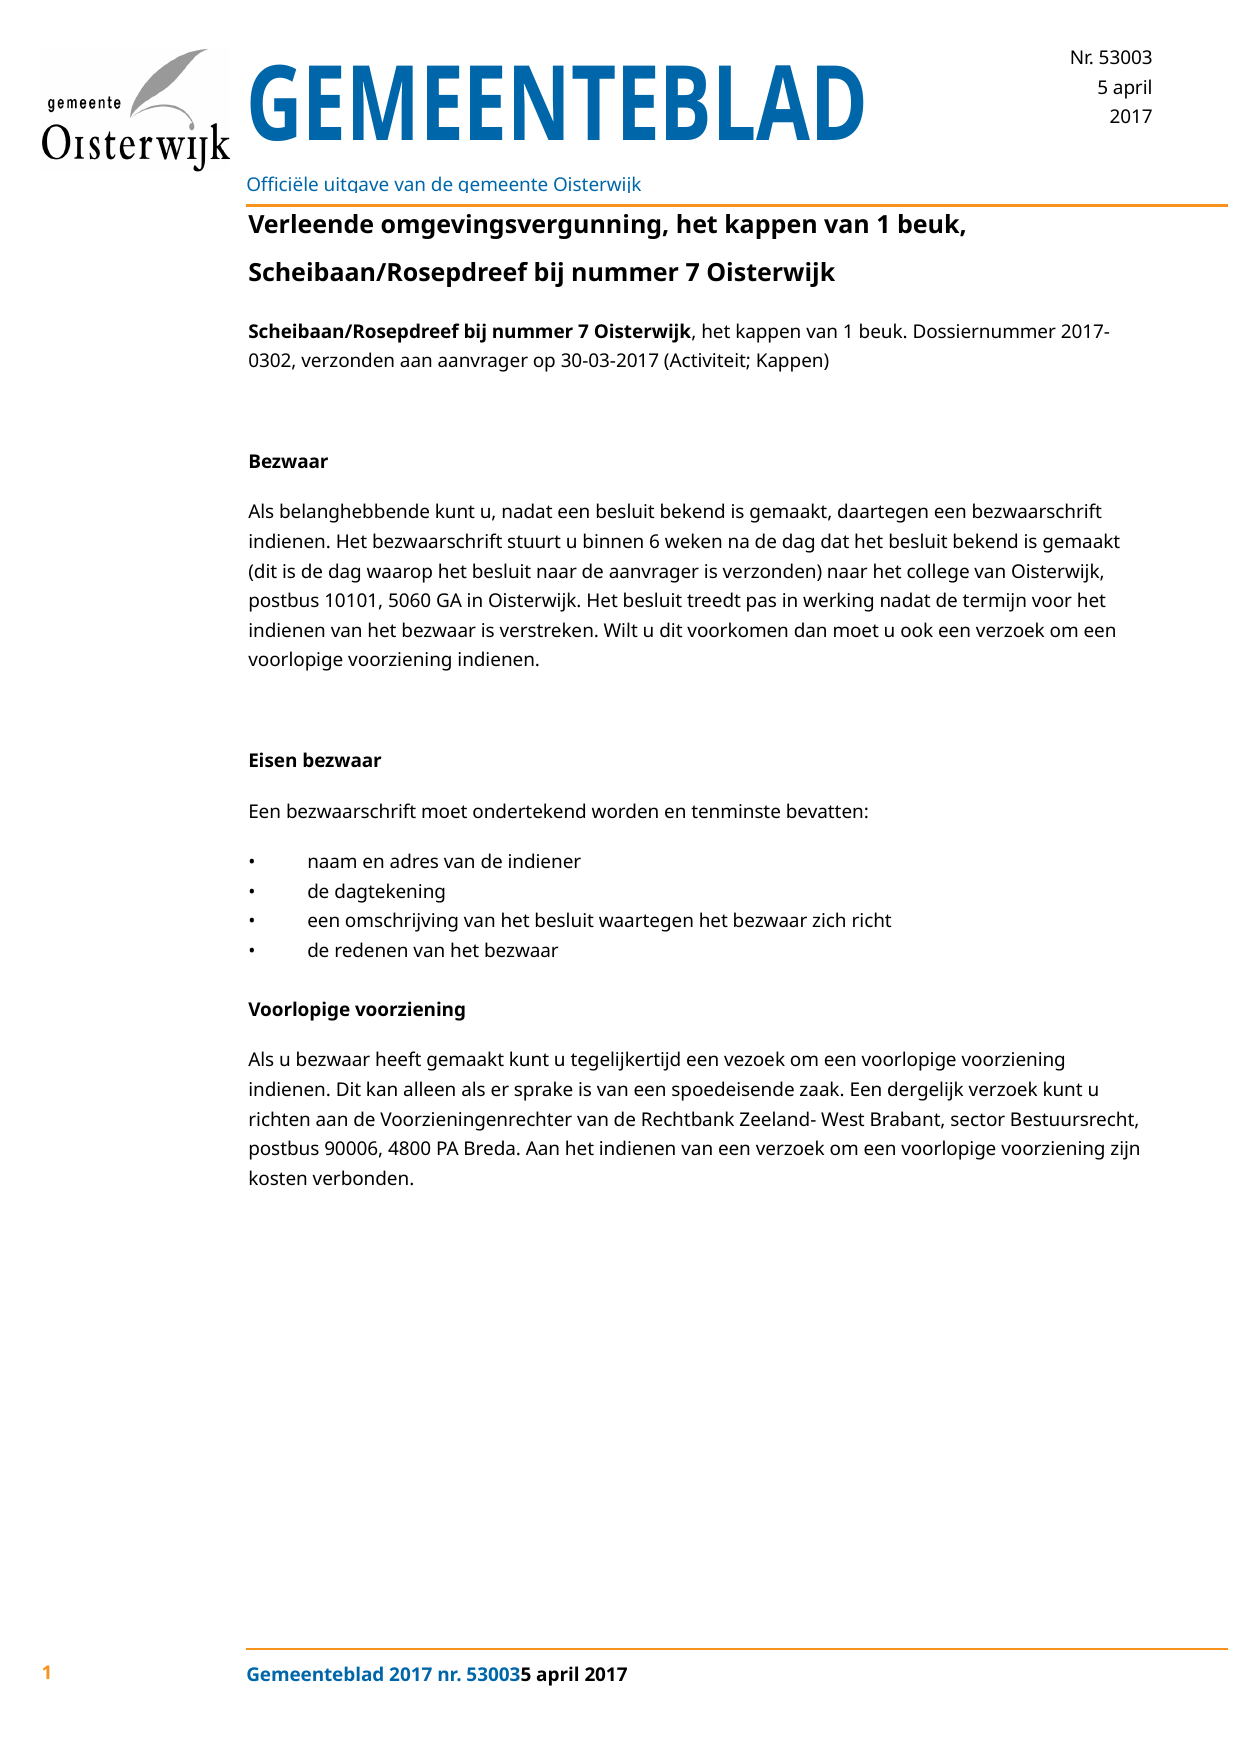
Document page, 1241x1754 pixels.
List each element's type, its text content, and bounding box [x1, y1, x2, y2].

text Scheibaan/Rosepdreef bij nummer 7 Oisterwijk, het kappen van 1 beuk. Dossiernummer 2017-0302, verzonden aan aanvrager op 30-03-2017 (Activiteit; Kappen) [248, 318, 1152, 373]
text Bezwaar [248, 448, 1152, 474]
list een omschrijving van het besluit waartegen het bezwaar zich richt [248, 907, 1152, 933]
text Als belanghebbende kunt u, nadat een besluit bekend is gemaakt, daartegen een bezwaarschrift indienen. Het bezwaarschrift stuurt u binnen 6 weken na de dag dat het besluit bekend is gemaakt (dit is de dag waarop het besluit naar de aanvrager is verzonden) naar het college van Oisterwijk, postbus 10101, 5060 GA in Oisterwijk. Het besluit treedt pas in werking nadat de termijn voor het indienen van het bezwaar is verstreken. Wilt u dit voorkomen dan moet u ook een verzoek om een voorlopige voorziening indienen. [248, 499, 1152, 672]
list de redenen van het bezwaar [248, 937, 1152, 963]
text Een bezwaarschrift moet ondertekend worden en tenminste bevatten: [248, 798, 1152, 824]
text Eisen bezwaar [248, 747, 1152, 773]
picture [41, 47, 231, 172]
text Voorlopige voorziening [248, 996, 1152, 1022]
text Als u bezwaar heeft gemaakt kunt u tegelijkertijd een vezoek om een voorlopige voorziening indienen. Dit kan alleen als er sprake is van een spoedeisende zaak. Een dergelijk verzoek kunt u richten aan de Voorzieningenrechter van de Rechtbank Zeeland- West Brabant, sector Bestuursrecht, postbus 90006, 4800 PA Breda. Aan het indienen van een verzoek om een voorlopige voorziening zijn kosten verbonden. [248, 1047, 1152, 1191]
list de dagtekening [248, 878, 1152, 904]
text Verleende omgevingsvergunning, het kappen van 1 beuk, Scheibaan/Rosepdreef bij nummer 7 Oisterwijk [248, 207, 1152, 288]
list naam en adres van de indiener [248, 848, 1152, 874]
